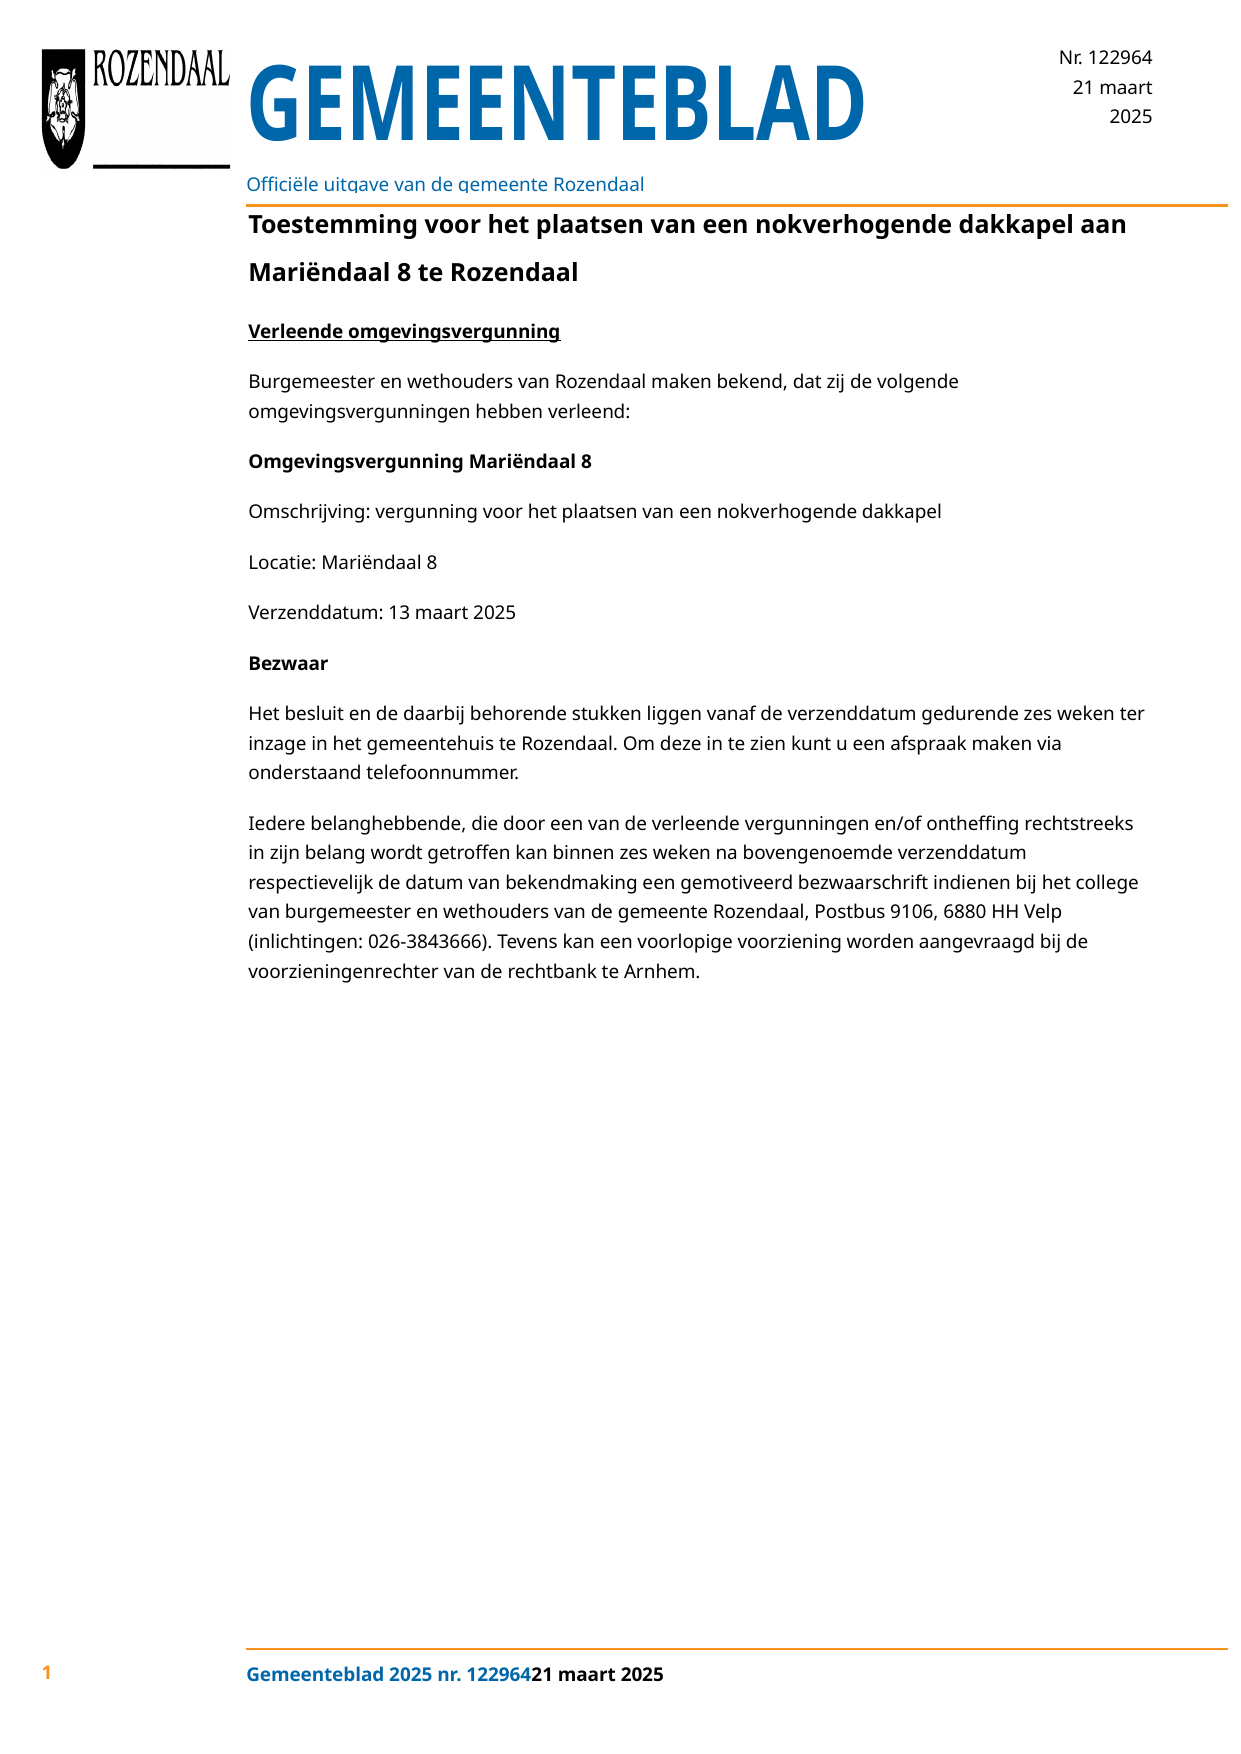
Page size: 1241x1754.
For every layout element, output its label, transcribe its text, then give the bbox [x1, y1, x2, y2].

text Omgevingsvergunning Mariëndaal 8 [248, 448, 1152, 474]
text Locatie: Mariëndaal 8 [248, 549, 1152, 575]
text Burgemeester en wethouders van Rozendaal maken bekend, dat zij de volgende omgevingsvergunningen hebben verleend: [248, 368, 1152, 424]
picture [41, 47, 231, 172]
text Iedere belanghebbende, die door een van de verleende vergunningen en/of ontheffing rechtstreeks in zijn belang wordt getroffen kan binnen zes weken na bovengenoemde verzenddatum respectievelijk de datum van bekendmaking een gemotiveerd bezwaarschrift indienen bij het college van burgemeester en wethouders van de gemeente Rozendaal, Postbus 9106, 6880 HH Velp (inlichtingen: 026-3843666). Tevens kan een voorlopige voorziening worden aangevraagd bij de voorzieningenrechter van de rechtbank te Arnhem. [248, 810, 1152, 984]
text Omschrijving: vergunning voor het plaatsen van een nokverhogende dakkapel [248, 499, 1152, 524]
text Verzenddatum: 13 maart 2025 [248, 599, 1152, 625]
text Het besluit en de daarbij behorende stukken liggen vanaf de verzenddatum gedurende zes weken ter inzage in het gemeentehuis te Rozendaal. Om deze in te zien kunt u een afspraak maken via onderstaand telefoonnummer. [248, 700, 1152, 785]
text Bezwaar [248, 650, 1152, 676]
text Verleende omgevingsvergunning [248, 318, 1152, 344]
text Toestemming voor het plaatsen van een nokverhogende dakkapel aan Mariëndaal 8 te Rozendaal [248, 207, 1152, 288]
